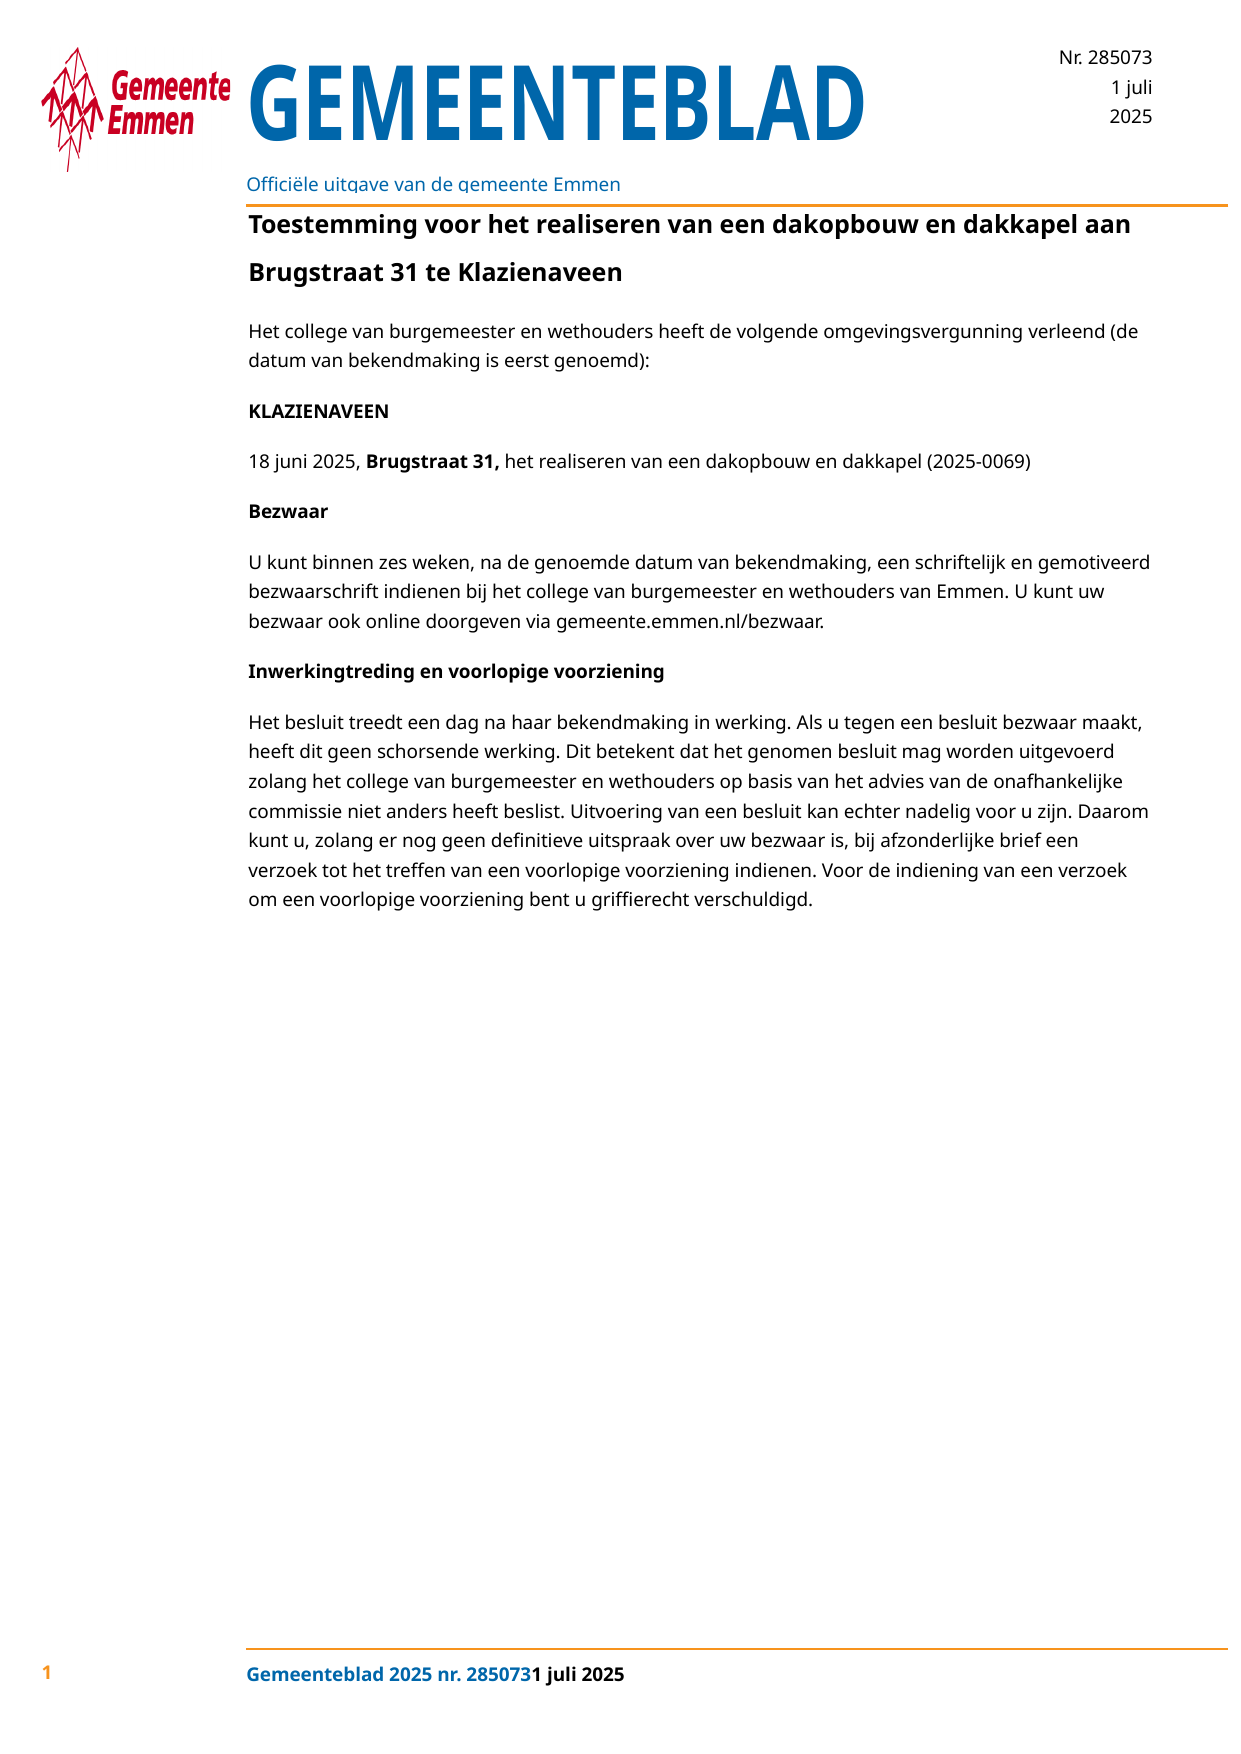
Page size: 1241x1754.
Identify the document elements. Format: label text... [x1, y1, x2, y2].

text KLAZIENAVEEN [248, 398, 1152, 424]
text Bezwaar [248, 499, 1152, 524]
text 18 juni 2025, Brugstraat 31, het realiseren van een dakopbouw en dakkapel (2025-0069) [248, 448, 1152, 474]
text Inwerkingtreding en voorlopige voorziening [248, 659, 1152, 684]
text Het besluit treedt een dag na haar bekendmaking in werking. Als u tegen een besluit bezwaar maakt, heeft dit geen schorsende werking. Dit betekent dat het genomen besluit mag worden uitgevoerd zolang het college van burgemeester en wethouders op basis van het advies van de onafhankelijke commissie niet anders heeft beslist. Uitvoering van een besluit kan echter nadelig voor u zijn. Daarom kunt u, zolang er nog geen definitieve uitspraak over uw bezwaar is, bij afzonderlijke brief een verzoek tot het treffen van een voorlopige voorziening indienen. Voor de indiening van een verzoek om een voorlopige voorziening bent u griffierecht verschuldigd. [248, 709, 1152, 912]
text Toestemming voor het realiseren van een dakopbouw en dakkapel aan Brugstraat 31 te Klazienaveen [248, 207, 1152, 288]
picture [41, 47, 231, 172]
text U kunt binnen zes weken, na de genoemde datum van bekendmaking, een schriftelijk en gemotiveerd bezwaarschrift indienen bij het college van burgemeester en wethouders van Emmen. U kunt uw bezwaar ook online doorgeven via gemeente.emmen.nl/bezwaar. [248, 549, 1152, 634]
text Het college van burgemeester en wethouders heeft de volgende omgevingsvergunning verleend (de datum van bekendmaking is eerst genoemd): [248, 318, 1152, 373]
